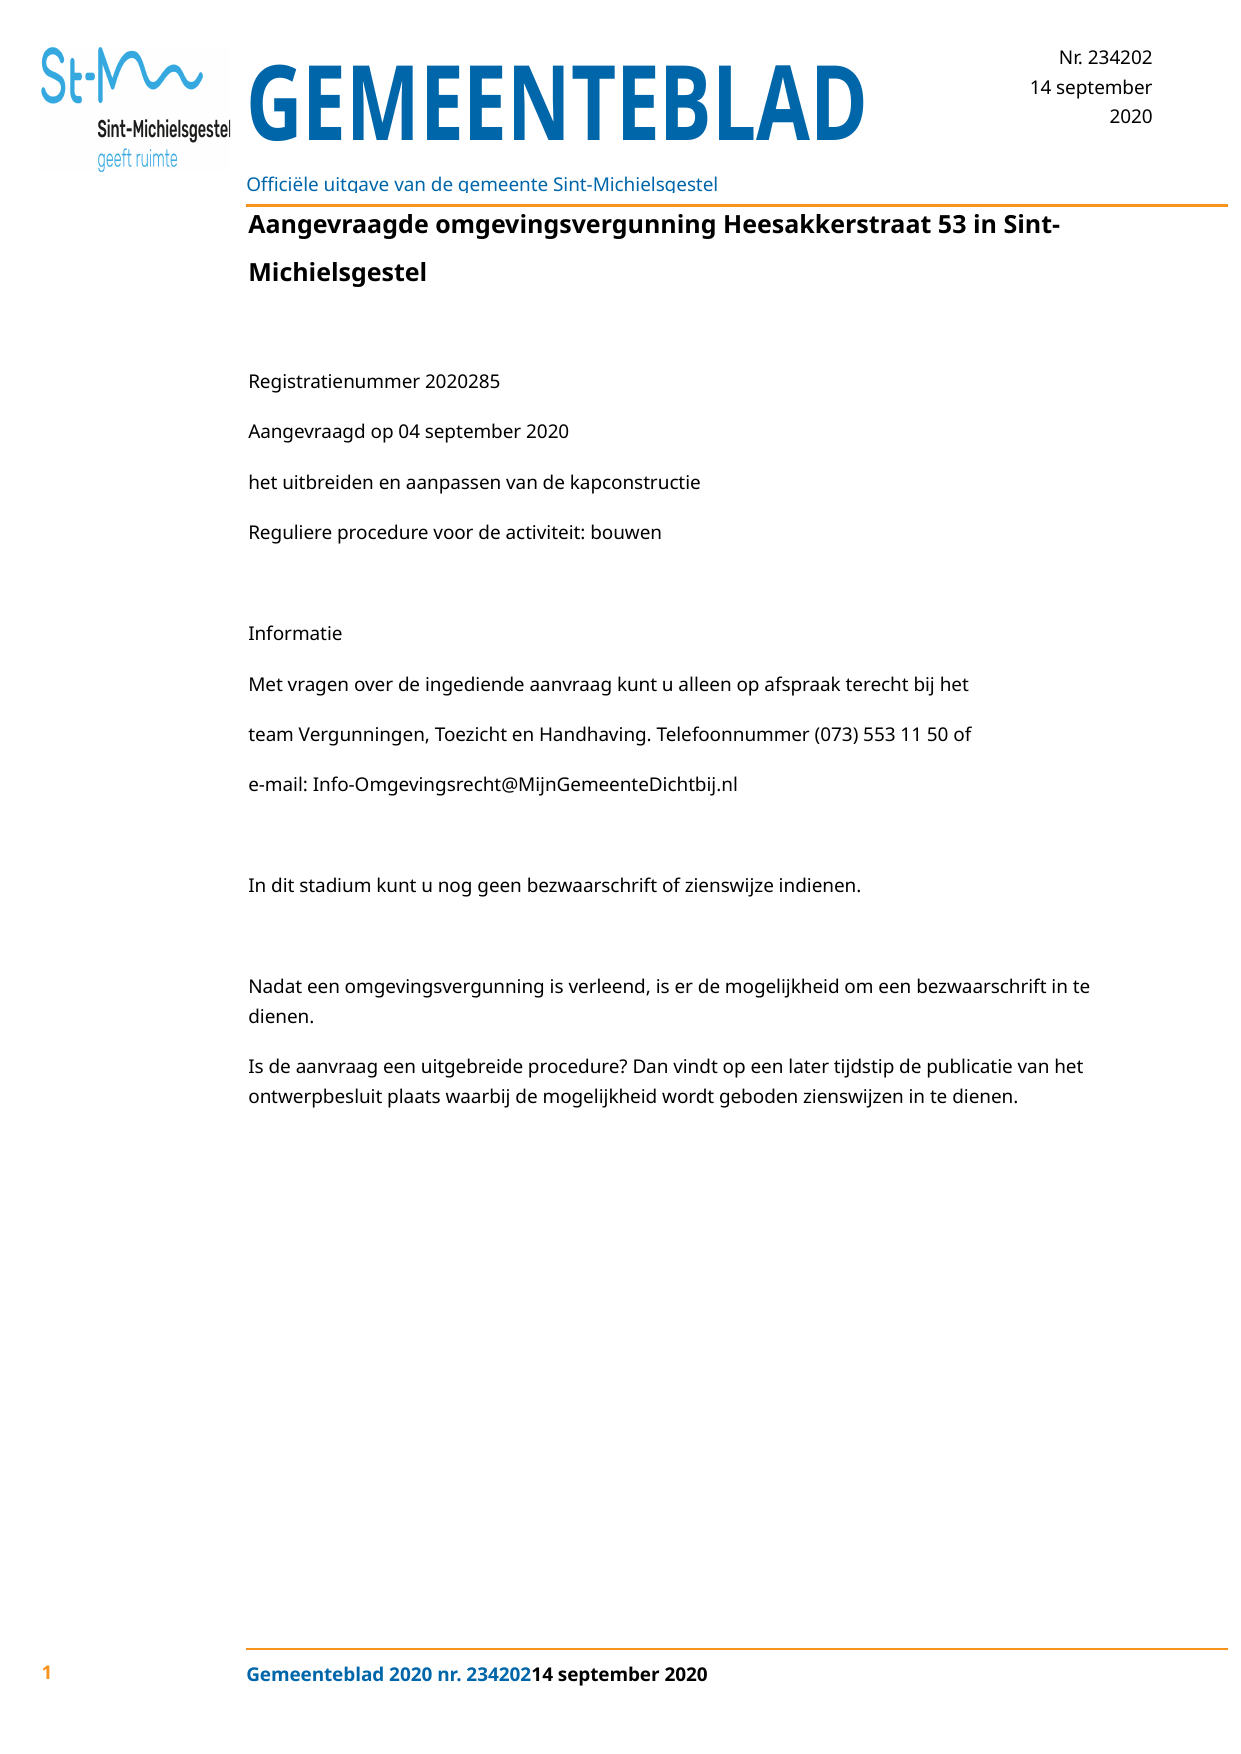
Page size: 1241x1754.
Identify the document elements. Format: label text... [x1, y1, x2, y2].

text e-mail: Info-Omgevingsrecht@MijnGemeenteDichtbij.nl [248, 772, 1152, 797]
text het uitbreiden en aanpassen van de kapconstructie [248, 469, 1152, 495]
text Nadat een omgevingsvergunning is verleend, is er de mogelijkheid om een bezwaarschrift in te dienen. [248, 973, 1152, 1029]
text team Vergunningen, Toezicht en Handhaving. Telefoonnummer (073) 553 11 50 of [248, 721, 1152, 747]
text In dit stadium kunt u nog geen bezwaarschrift of zienswijze indienen. [248, 872, 1152, 898]
text Reguliere procedure voor de activiteit: bouwen [248, 519, 1152, 545]
text Aangevraagd op 04 september 2020 [248, 419, 1152, 444]
text Is de aanvraag een uitgebreide procedure? Dan vindt op een later tijdstip de publicatie van het ontwerpbesluit plaats waarbij de mogelijkheid wordt geboden zienswijzen in te dienen. [248, 1053, 1152, 1109]
text Registratienummer 2020285 [248, 368, 1152, 394]
text Met vragen over de ingediende aanvraag kunt u alleen op afspraak terecht bij het [248, 671, 1152, 697]
picture [41, 47, 231, 172]
text Aangevraagde omgevingsvergunning Heesakkerstraat 53 in Sint-Michielsgestel [248, 207, 1152, 288]
text Informatie [248, 620, 1152, 646]
